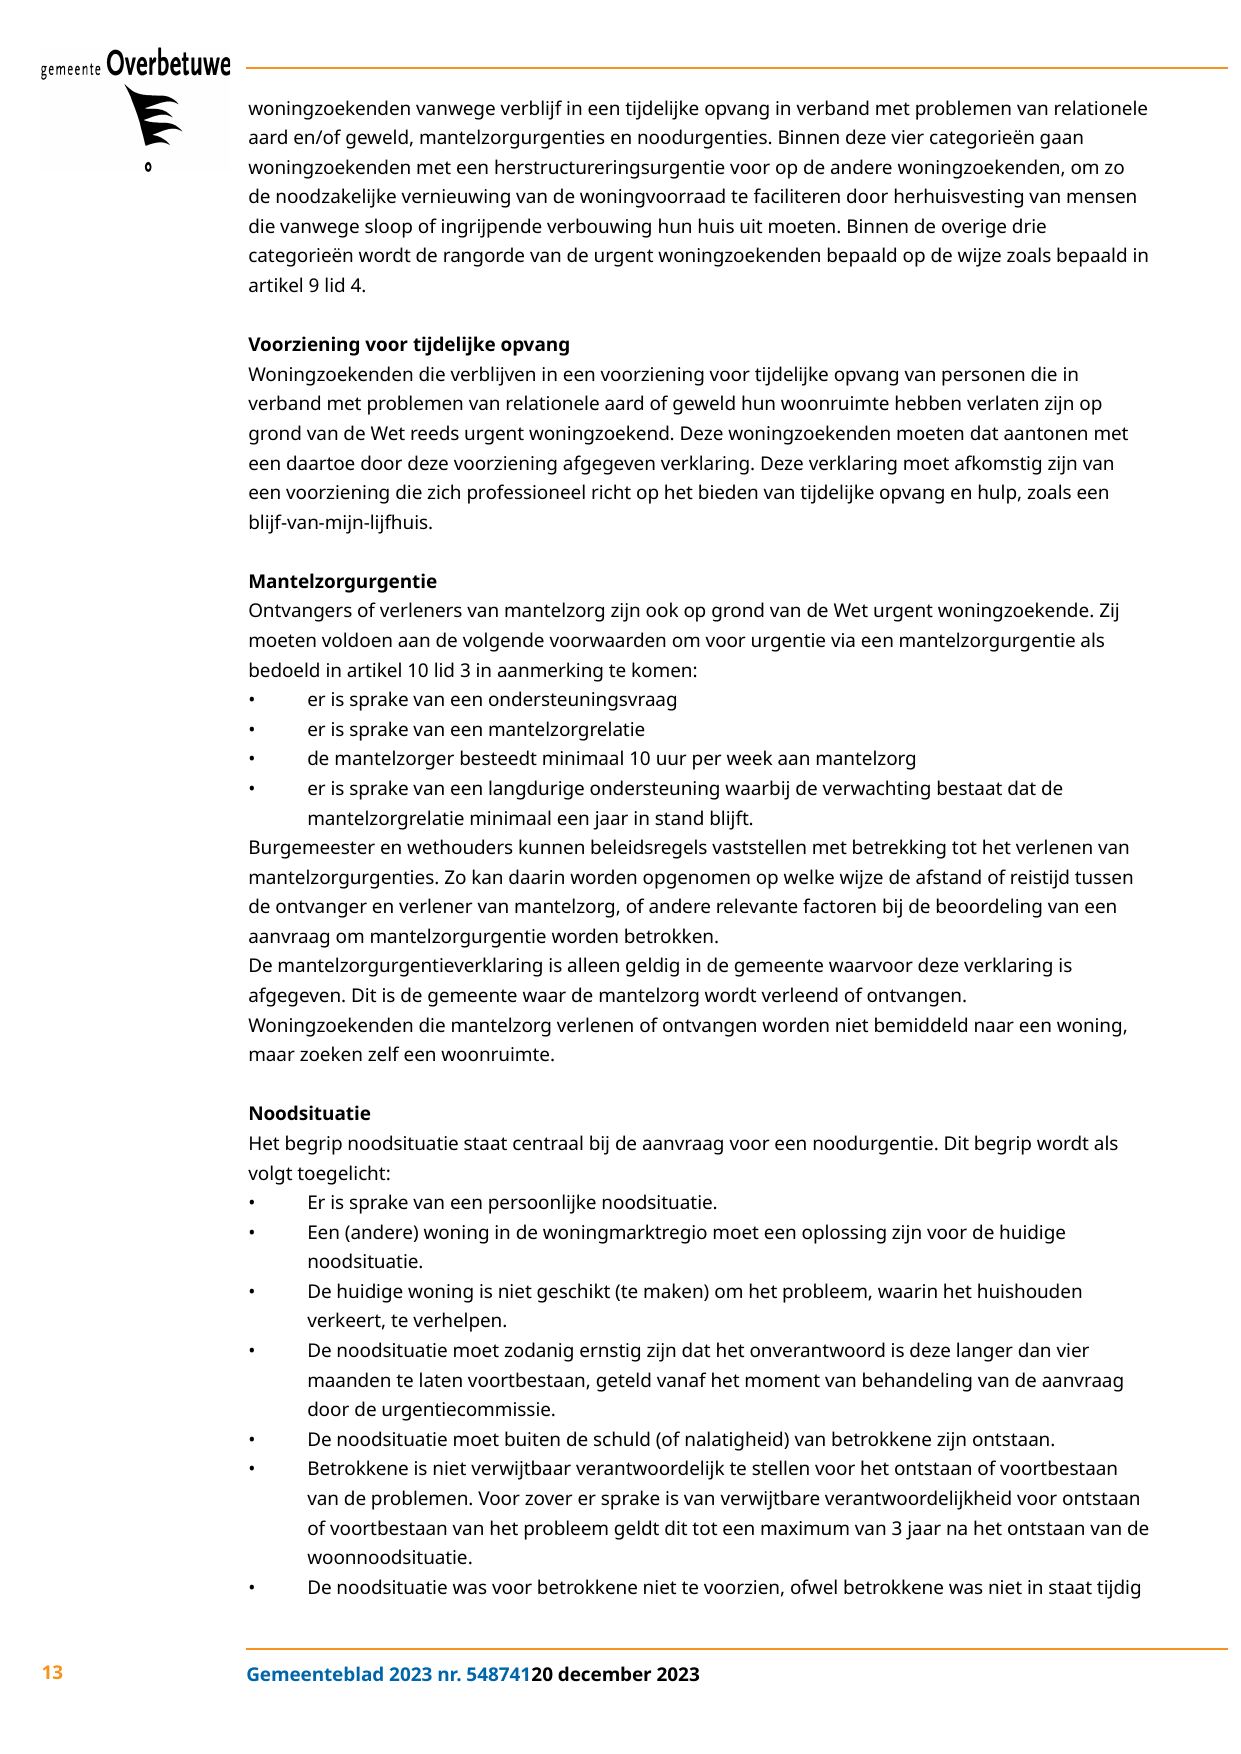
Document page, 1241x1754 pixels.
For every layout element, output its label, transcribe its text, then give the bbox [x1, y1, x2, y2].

list de mantelzorger besteedt minimaal 10 uur per week aan mantelzorg [248, 746, 1152, 771]
list er is sprake van een ondersteuningsvraag [248, 686, 1152, 712]
list Een (andere) woning in de woningmarktregio moet een oplossing zijn voor de huidige noodsituatie. [248, 1219, 1152, 1274]
list De huidige woning is niet geschikt (te maken) om het probleem, waarin het huishouden verkeert, te verhelpen. [248, 1278, 1152, 1333]
list Er is sprake van een persoonlijke noodsituatie. [248, 1189, 1152, 1215]
text woningzoekenden vanwege verblijf in een tijdelijke opvang in verband met problemen van relationele aard en/of geweld, mantelzorgurgenties en noodurgenties. Binnen deze vier categorieën gaan woningzoekenden met een herstructureringsurgentie voor op de andere woningzoekenden, om zo de noodzakelijke vernieuwing van de woningvoorraad te faciliteren door herhuisvesting van mensen die vanwege sloop of ingrijpende verbouwing hun huis uit moeten. Binnen de overige drie categorieën wordt de rangorde van de urgent woningzoekenden bepaald op de wijze zoals bepaald in artikel 9 lid 4. [248, 95, 1152, 298]
picture [41, 47, 231, 172]
list er is sprake van een langdurige ondersteuning waarbij de verwachting bestaat dat de mantelzorgrelatie minimaal een jaar in stand blijft. [248, 775, 1152, 831]
text Noodsituatie [248, 1101, 1152, 1126]
text De mantelzorgurgentieverklaring is alleen geldig in de gemeente waarvoor deze verklaring is afgegeven. Dit is de gemeente waar de mantelzorg wordt verleend of ontvangen. [248, 953, 1152, 1008]
list De noodsituatie moet buiten de schuld (of nalatigheid) van betrokkene zijn ontstaan. [248, 1426, 1152, 1452]
text Woningzoekenden die mantelzorg verlenen of ontvangen worden niet bemiddeld naar een woning, maar zoeken zelf een woonruimte. [248, 1012, 1152, 1067]
text Mantelzorgurgentie [248, 568, 1152, 594]
text Het begrip noodsituatie staat centraal bij de aanvraag voor een noodurgentie. Dit begrip wordt als volgt toegelicht: [248, 1130, 1152, 1186]
list De noodsituatie was voor betrokkene niet te voorzien, ofwel betrokkene was niet in staat tijdig [248, 1574, 1152, 1600]
text Voorziening voor tijdelijke opvang [248, 331, 1152, 357]
list De noodsituatie moet zodanig ernstig zijn dat het onverantwoord is deze langer dan vier maanden te laten voortbestaan, geteld vanaf het moment van behandeling van de aanvraag door de urgentiecommissie. [248, 1337, 1152, 1422]
list Betrokkene is niet verwijtbaar verantwoordelijk te stellen voor het ontstaan of voortbestaan van de problemen. Voor zover er sprake is van verwijtbare verantwoordelijkheid voor ontstaan of voortbestaan van het probleem geldt dit tot een maximum van 3 jaar na het ontstaan van de woonnoodsituatie. [248, 1456, 1152, 1570]
text Burgemeester en wethouders kunnen beleidsregels vaststellen met betrekking tot het verlenen van mantelzorgurgenties. Zo kan daarin worden opgenomen op welke wijze de afstand of reistijd tussen de ontvanger en verlener van mantelzorg, of andere relevante factoren bij de beoordeling van een aanvraag om mantelzorgurgentie worden betrokken. [248, 834, 1152, 949]
list er is sprake van een mantelzorgrelatie [248, 716, 1152, 742]
text Ontvangers of verleners van mantelzorg zijn ook op grond van de Wet urgent woningzoekende. Zij moeten voldoen aan de volgende voorwaarden om voor urgentie via een mantelzorgurgentie als bedoeld in artikel 10 lid 3 in aanmerking te komen: [248, 598, 1152, 683]
text Woningzoekenden die verblijven in een voorziening voor tijdelijke opvang van personen die in verband met problemen van relationele aard of geweld hun woonruimte hebben verlaten zijn op grond van de Wet reeds urgent woningzoekend. Deze woningzoekenden moeten dat aantonen met een daartoe door deze voorziening afgegeven verklaring. Deze verklaring moet afkomstig zijn van een voorziening die zich professioneel richt op het bieden van tijdelijke opvang en hulp, zoals een blijf-van-mijn-lijfhuis. [248, 361, 1152, 535]
